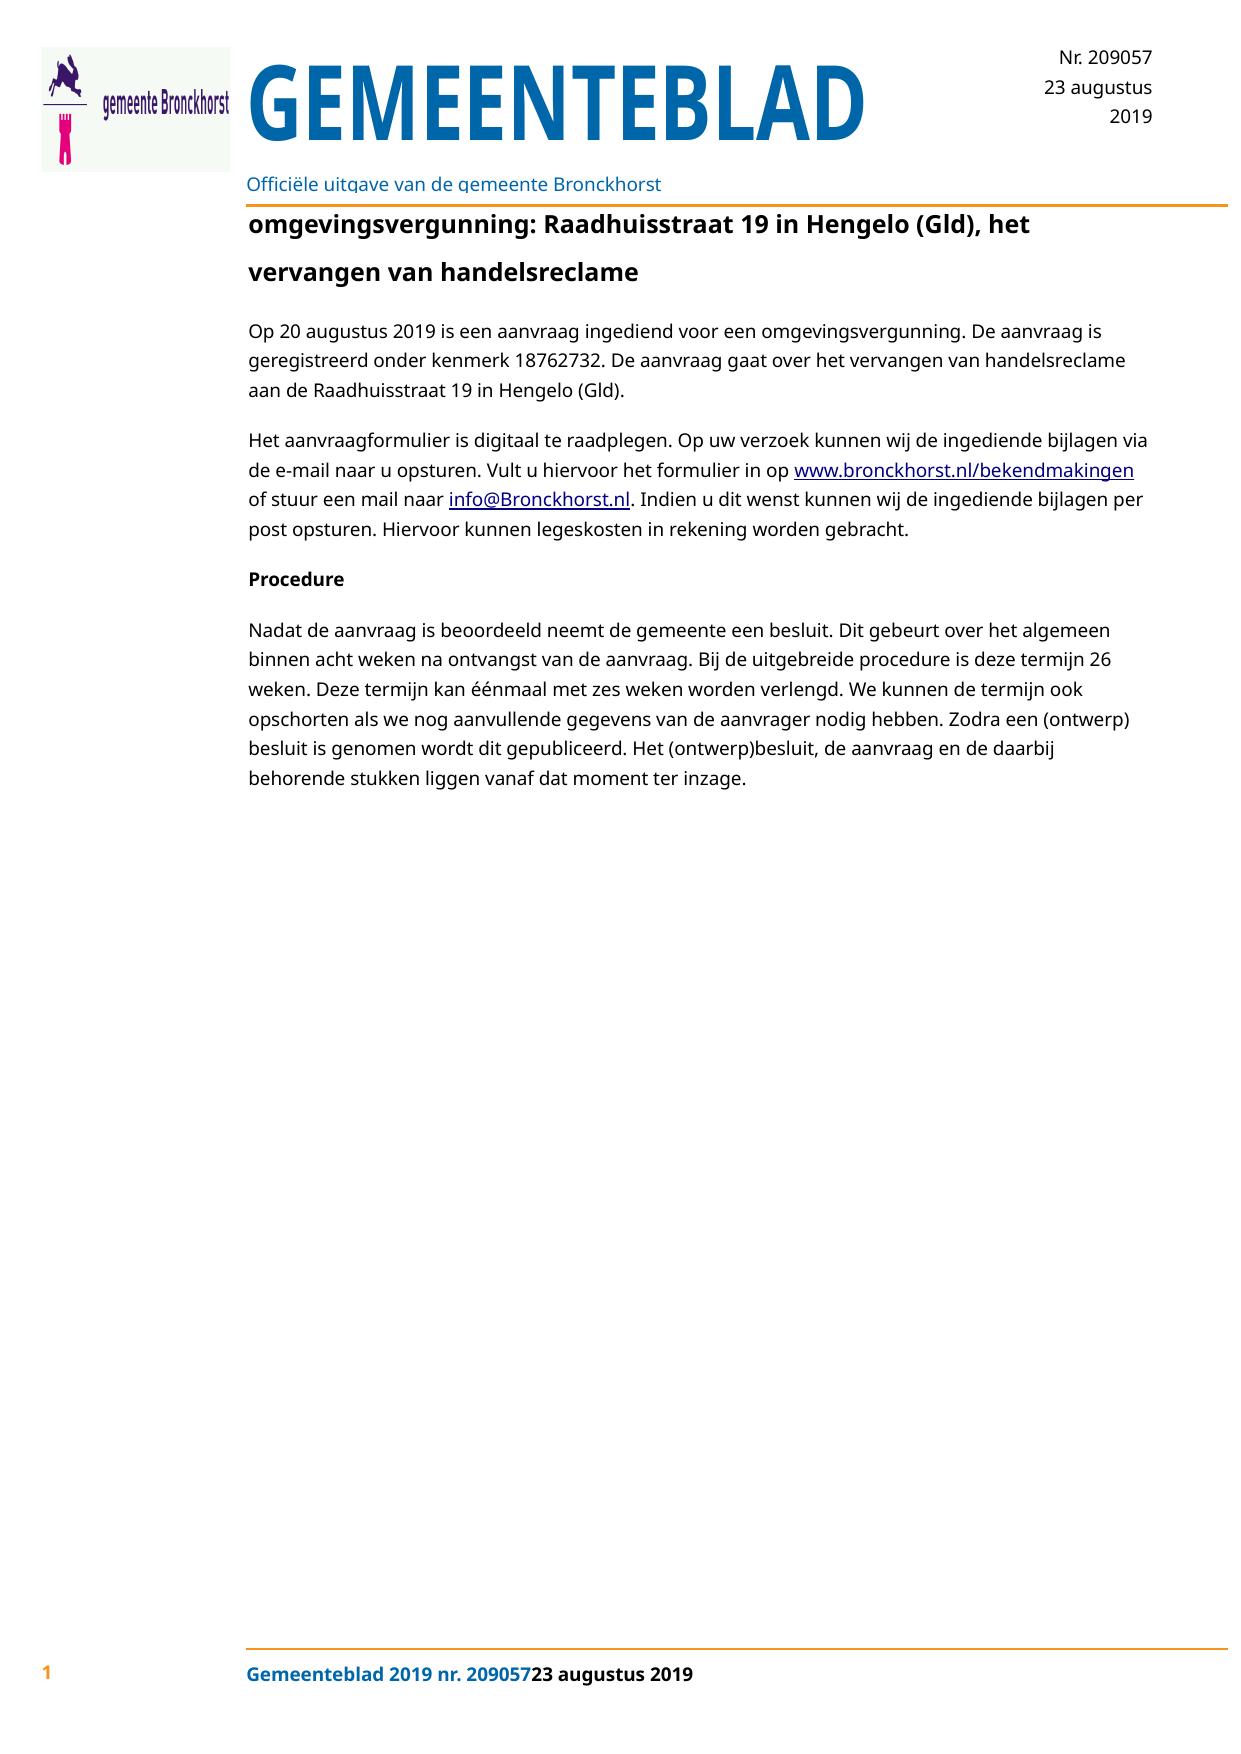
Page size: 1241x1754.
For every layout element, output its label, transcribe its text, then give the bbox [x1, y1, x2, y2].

text omgevingsvergunning: Raadhuisstraat 19 in Hengelo (Gld), het vervangen van handelsreclame [248, 207, 1152, 288]
text Het aanvraagformulier is digitaal te raadplegen. Op uw verzoek kunnen wij de ingediende bijlagen via de e-mail naar u opsturen. Vult u hiervoor het formulier in op www.bronckhorst.nl/bekendmakingen of stuur een mail naar info@Bronckhorst.nl. Indien u dit wenst kunnen wij de ingediende bijlagen per post opsturen. Hiervoor kunnen legeskosten in rekening worden gebracht. [248, 427, 1152, 542]
text Procedure [248, 567, 1152, 592]
text Op 20 augustus 2019 is een aanvraag ingediend voor een omgevingsvergunning. De aanvraag is geregistreerd onder kenmerk 18762732. De aanvraag gaat over het vervangen van handelsreclame aan de Raadhuisstraat 19 in Hengelo (Gld). [248, 318, 1152, 403]
text Nadat de aanvraag is beoordeeld neemt de gemeente een besluit. Dit gebeurt over het algemeen binnen acht weken na ontvangst van de aanvraag. Bij de uitgebreide procedure is deze termijn 26 weken. Deze termijn kan éénmaal met zes weken worden verlengd. We kunnen de termijn ook opschorten als we nog aanvullende gegevens van de aanvrager nodig hebben. Zodra een (ontwerp) besluit is genomen wordt dit gepubliceerd. Het (ontwerp)besluit, de aanvraag en de daarbij behorende stukken liggen vanaf dat moment ter inzage. [248, 617, 1152, 791]
picture [41, 47, 231, 172]
